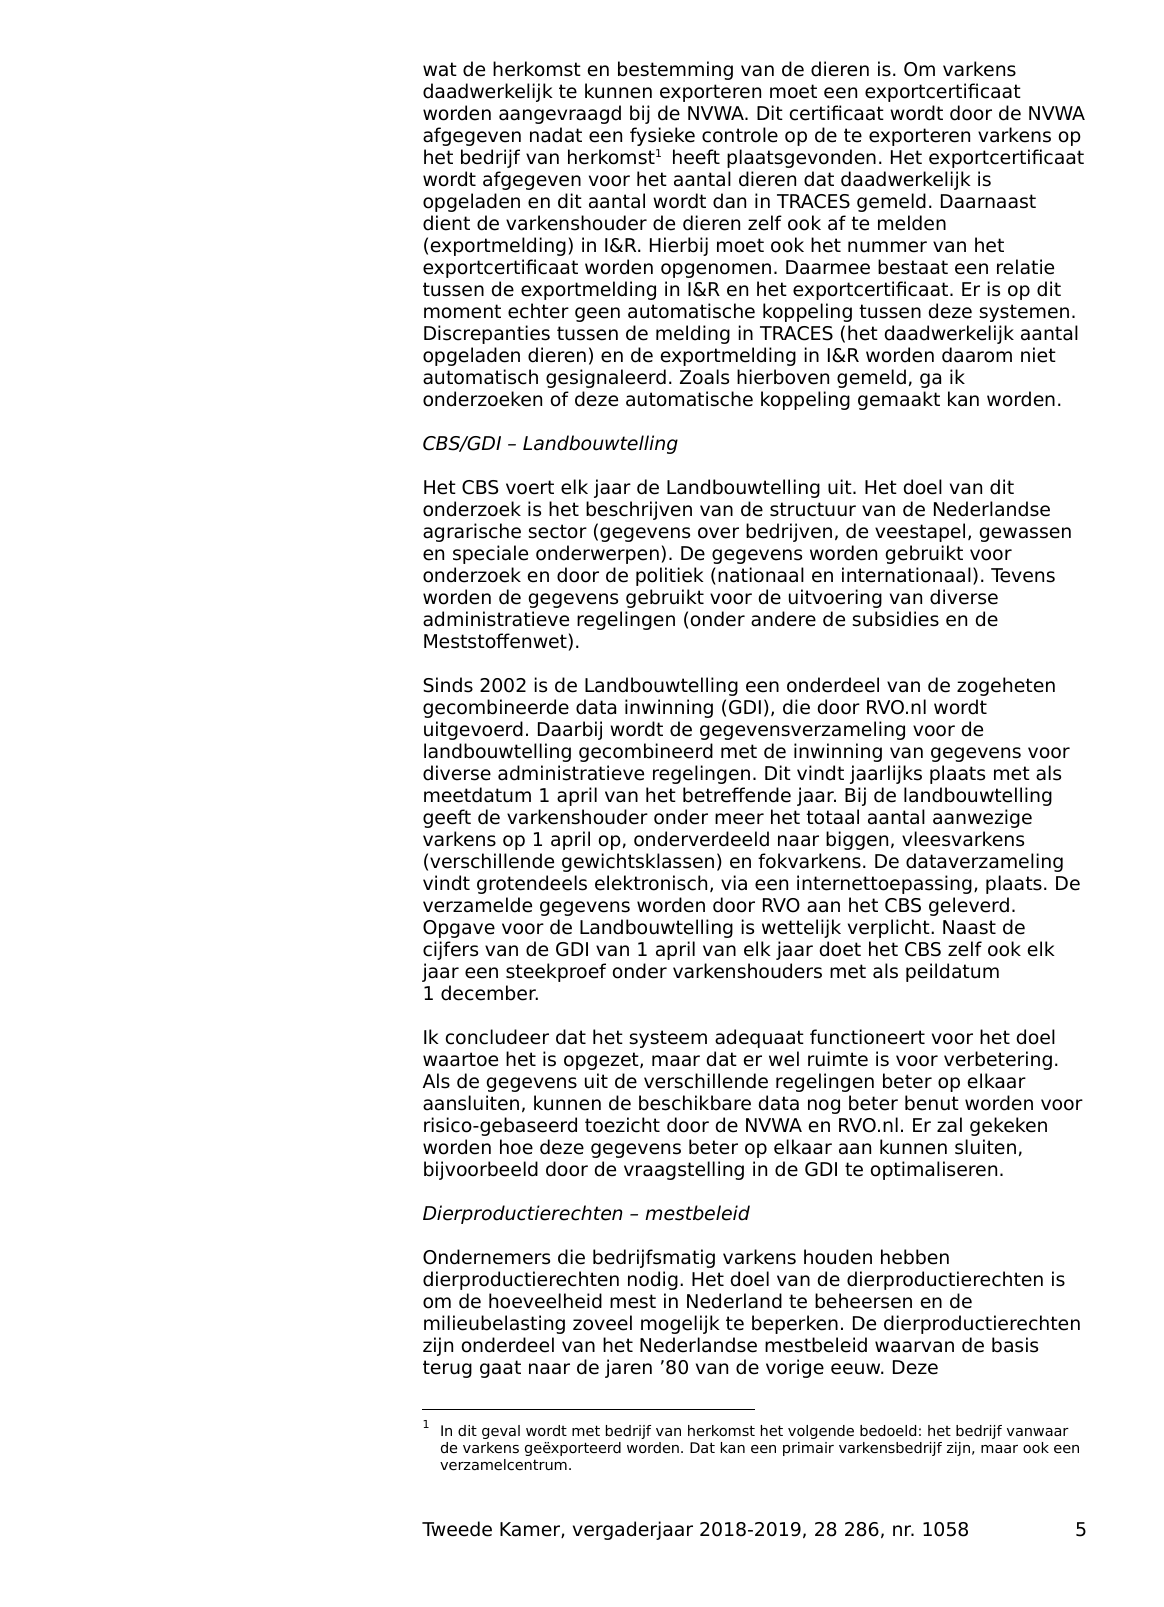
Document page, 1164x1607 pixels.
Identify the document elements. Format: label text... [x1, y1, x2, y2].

text Ondernemers die bedrijfsmatig varkens houden hebben dierproductierechten nodig. Het doel van de dierproductierechten is om de hoeveelheid mest in Nederland te beheersen en de milieubelasting zoveel mogelijk te beperken. De dierproductierechten zijn onderdeel van het Nederlandse mestbeleid waarvan de basis terug gaat naar de jaren ’80 van de vorige eeuw. Deze [422, 1247, 1087, 1379]
text wat de herkomst en bestemming van de dieren is. Om varkens daadwerkelijk te kunnen exporteren moet een exportcertificaat worden aangevraagd bij de NVWA. Dit certificaat wordt door de NVWA afgegeven nadat een fysieke controle op de te exporteren varkens op het bedrijf van herkomst heeft plaatsgevonden. Het exportcertificaat wordt afgegeven voor het aantal dieren dat daadwerkelijk is opgeladen en dit aantal wordt dan in TRACES gemeld. Daarnaast dient de varkenshouder de dieren zelf ook af te melden (exportmelding) in I&R. Hierbij moet ook het nummer van het exportcertificaat worden opgenomen. Daarmee bestaat een relatie tussen de exportmelding in I&R en het exportcertificaat. Er is op dit moment echter geen automatische koppeling tussen deze systemen. Discrepanties tussen de melding in TRACES (het daadwerkelijk aantal opgeladen dieren) en de exportmelding in I&R worden daarom niet automatisch gesignaleerd. Zoals hierboven gemeld, ga ik onderzoeken of deze automatische koppeling gemaakt kan worden. [422, 59, 1087, 411]
text Het CBS voert elk jaar de Landbouwtelling uit. Het doel van dit onderzoek is het beschrijven van de structuur van de Nederlandse agrarische sector (gegevens over bedrijven, de veestapel, gewassen en speciale onderwerpen). De gegevens worden gebruikt voor onderzoek en door de politiek (nationaal en internationaal). Tevens worden de gegevens gebruikt voor de uitvoering van diverse administratieve regelingen (onder andere de subsidies en de Meststoffenwet). [422, 477, 1087, 653]
text In dit geval wordt met bedrijf van herkomst het volgende bedoeld: het bedrijf vanwaar de varkens geëxporteerd worden. Dat kan een primair varkensbedrijf zijn, maar ook een verzamelcentrum. [422, 1418, 1087, 1474]
subtitle Dierproductierechten – mestbeleid [422, 1203, 1087, 1225]
text Ik concludeer dat het systeem adequaat functioneert voor het doel waartoe het is opgezet, maar dat er wel ruimte is voor verbetering. Als de gegevens uit de verschillende regelingen beter op elkaar aansluiten, kunnen de beschikbare data nog beter benut worden voor risico-gebaseerd toezicht door de NVWA en RVO.nl. Er zal gekeken worden hoe deze gegevens beter op elkaar aan kunnen sluiten, bijvoorbeeld door de vraagstelling in de GDI te optimaliseren. [422, 1027, 1087, 1181]
text Sinds 2002 is de Landbouwtelling een onderdeel van de zogeheten gecombineerde data inwinning (GDI), die door RVO.nl wordt uitgevoerd. Daarbij wordt de gegevensverzameling voor de landbouwtelling gecombineerd met de inwinning van gegevens voor diverse administratieve regelingen. Dit vindt jaarlijks plaats met als meetdatum 1 april van het betreffende jaar. Bij de landbouwtelling geeft de varkenshouder onder meer het totaal aantal aanwezige varkens op 1 april op, onderverdeeld naar biggen, vleesvarkens (verschillende gewichtsklassen) en fokvarkens. De dataverzameling vindt grotendeels elektronisch, via een internettoepassing, plaats. De verzamelde gegevens worden door RVO aan het CBS geleverd. Opgave voor de Landbouwtelling is wettelijk verplicht. Naast de cijfers van de GDI van 1 april van elk jaar doet het CBS zelf ook elk jaar een steekproef onder varkenshouders met als peildatum 1 december. [422, 675, 1087, 1005]
subtitle CBS/GDI – Landbouwtelling [422, 433, 1087, 455]
